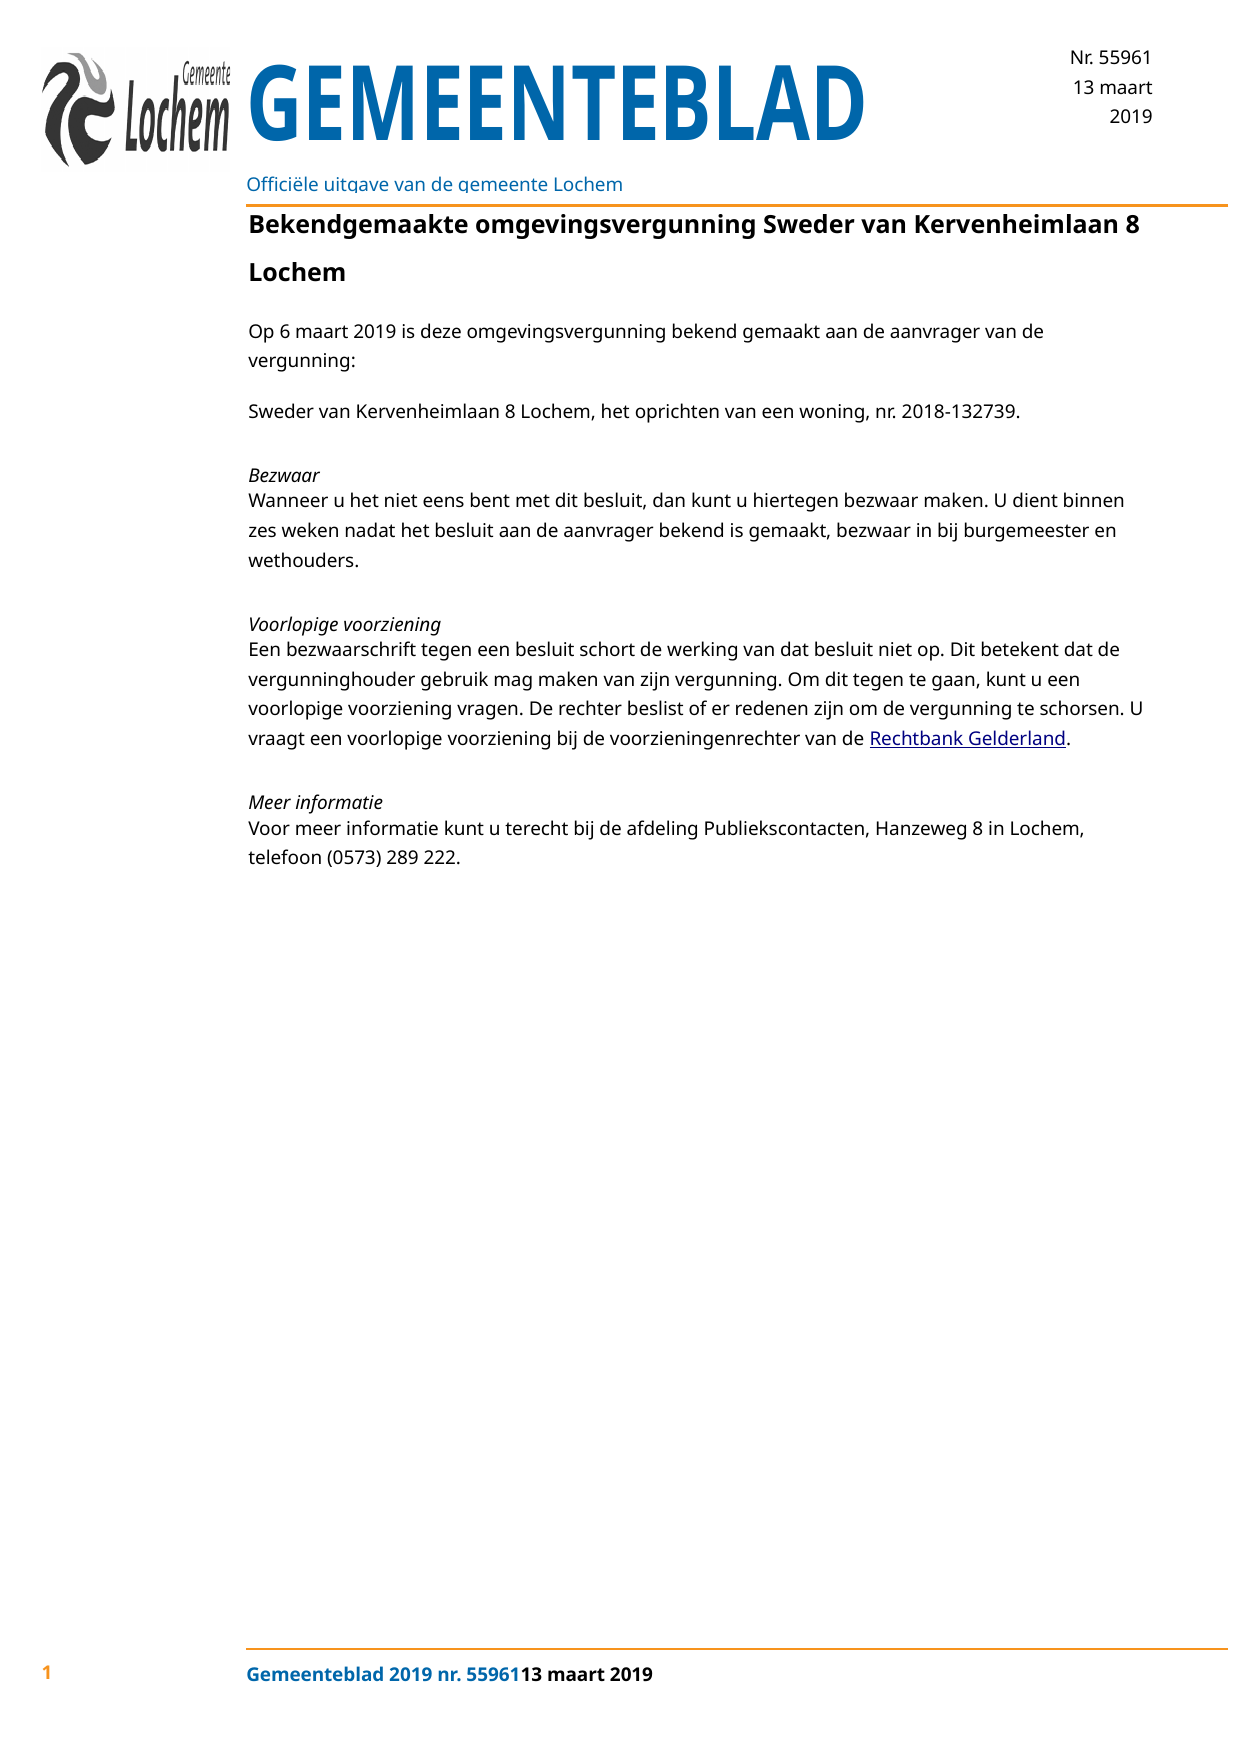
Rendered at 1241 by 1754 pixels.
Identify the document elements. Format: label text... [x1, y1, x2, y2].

text Bezwaar [248, 462, 1152, 488]
text Sweder van Kervenheimlaan 8 Lochem, het oprichten van een woning, nr. 2018-132739. [248, 398, 1152, 424]
text Meer informatie [248, 789, 1152, 815]
text Voor meer informatie kunt u terecht bij de afdeling Publiekscontacten, Hanzeweg 8 in Lochem, telefoon (0573) 289 222. [248, 815, 1152, 870]
text Bekendgemaakte omgevingsvergunning Sweder van Kervenheimlaan 8 Lochem [248, 207, 1152, 288]
picture [41, 47, 231, 172]
text Wanneer u het niet eens bent met dit besluit, dan kunt u hiertegen bezwaar maken. U dient binnen zes weken nadat het besluit aan de aanvrager bekend is gemaakt, bezwaar in bij burgemeester en wethouders. [248, 488, 1152, 572]
text Voorlopige voorziening [248, 611, 1152, 636]
text Op 6 maart 2019 is deze omgevingsvergunning bekend gemaakt aan de aanvrager van de vergunning: [248, 318, 1152, 373]
text Een bezwaarschrift tegen een besluit schort de werking van dat besluit niet op. Dit betekent dat de vergunninghouder gebruik mag maken van zijn vergunning. Om dit tegen te gaan, kunt u een voorlopige voorziening vragen. De rechter beslist of er redenen zijn om de vergunning te schorsen. U vraagt een voorlopige voorziening bij de voorzieningenrechter van de Rechtbank Gelderland. [248, 636, 1152, 751]
